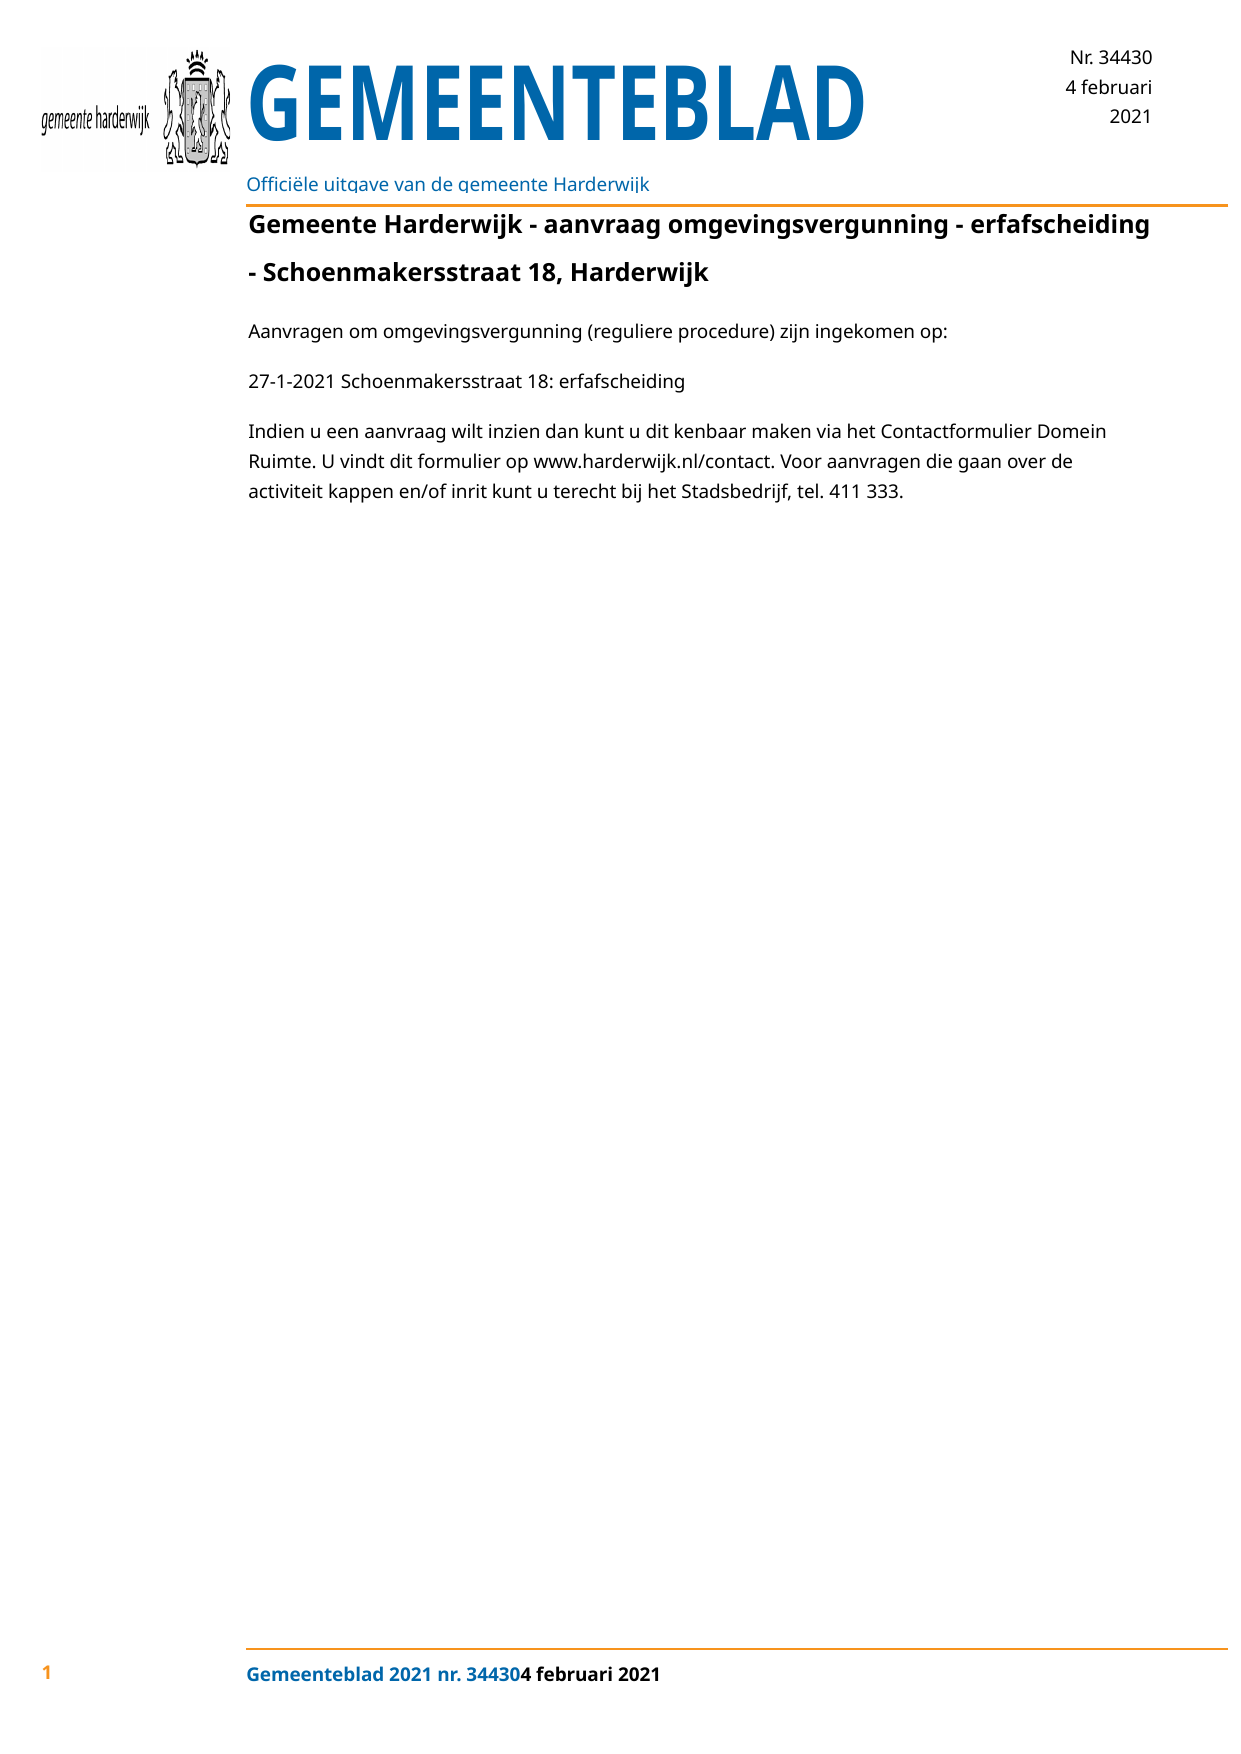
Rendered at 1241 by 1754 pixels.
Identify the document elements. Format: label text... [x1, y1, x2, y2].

text Aanvragen om omgevingsvergunning (reguliere procedure) zijn ingekomen op: [248, 318, 1152, 344]
text Gemeente Harderwijk - aanvraag omgevingsvergunning - erfafscheiding - Schoenmakersstraat 18, Harderwijk [248, 207, 1152, 288]
text 27-1-2021 Schoenmakersstraat 18: erfafscheiding [248, 368, 1152, 394]
picture [41, 47, 231, 172]
text Indien u een aanvraag wilt inzien dan kunt u dit kenbaar maken via het Contactformulier Domein Ruimte. U vindt dit formulier op www.harderwijk.nl/contact. Voor aanvragen die gaan over de activiteit kappen en/of inrit kunt u terecht bij het Stadsbedrijf, tel. 411 333. [248, 419, 1152, 504]
